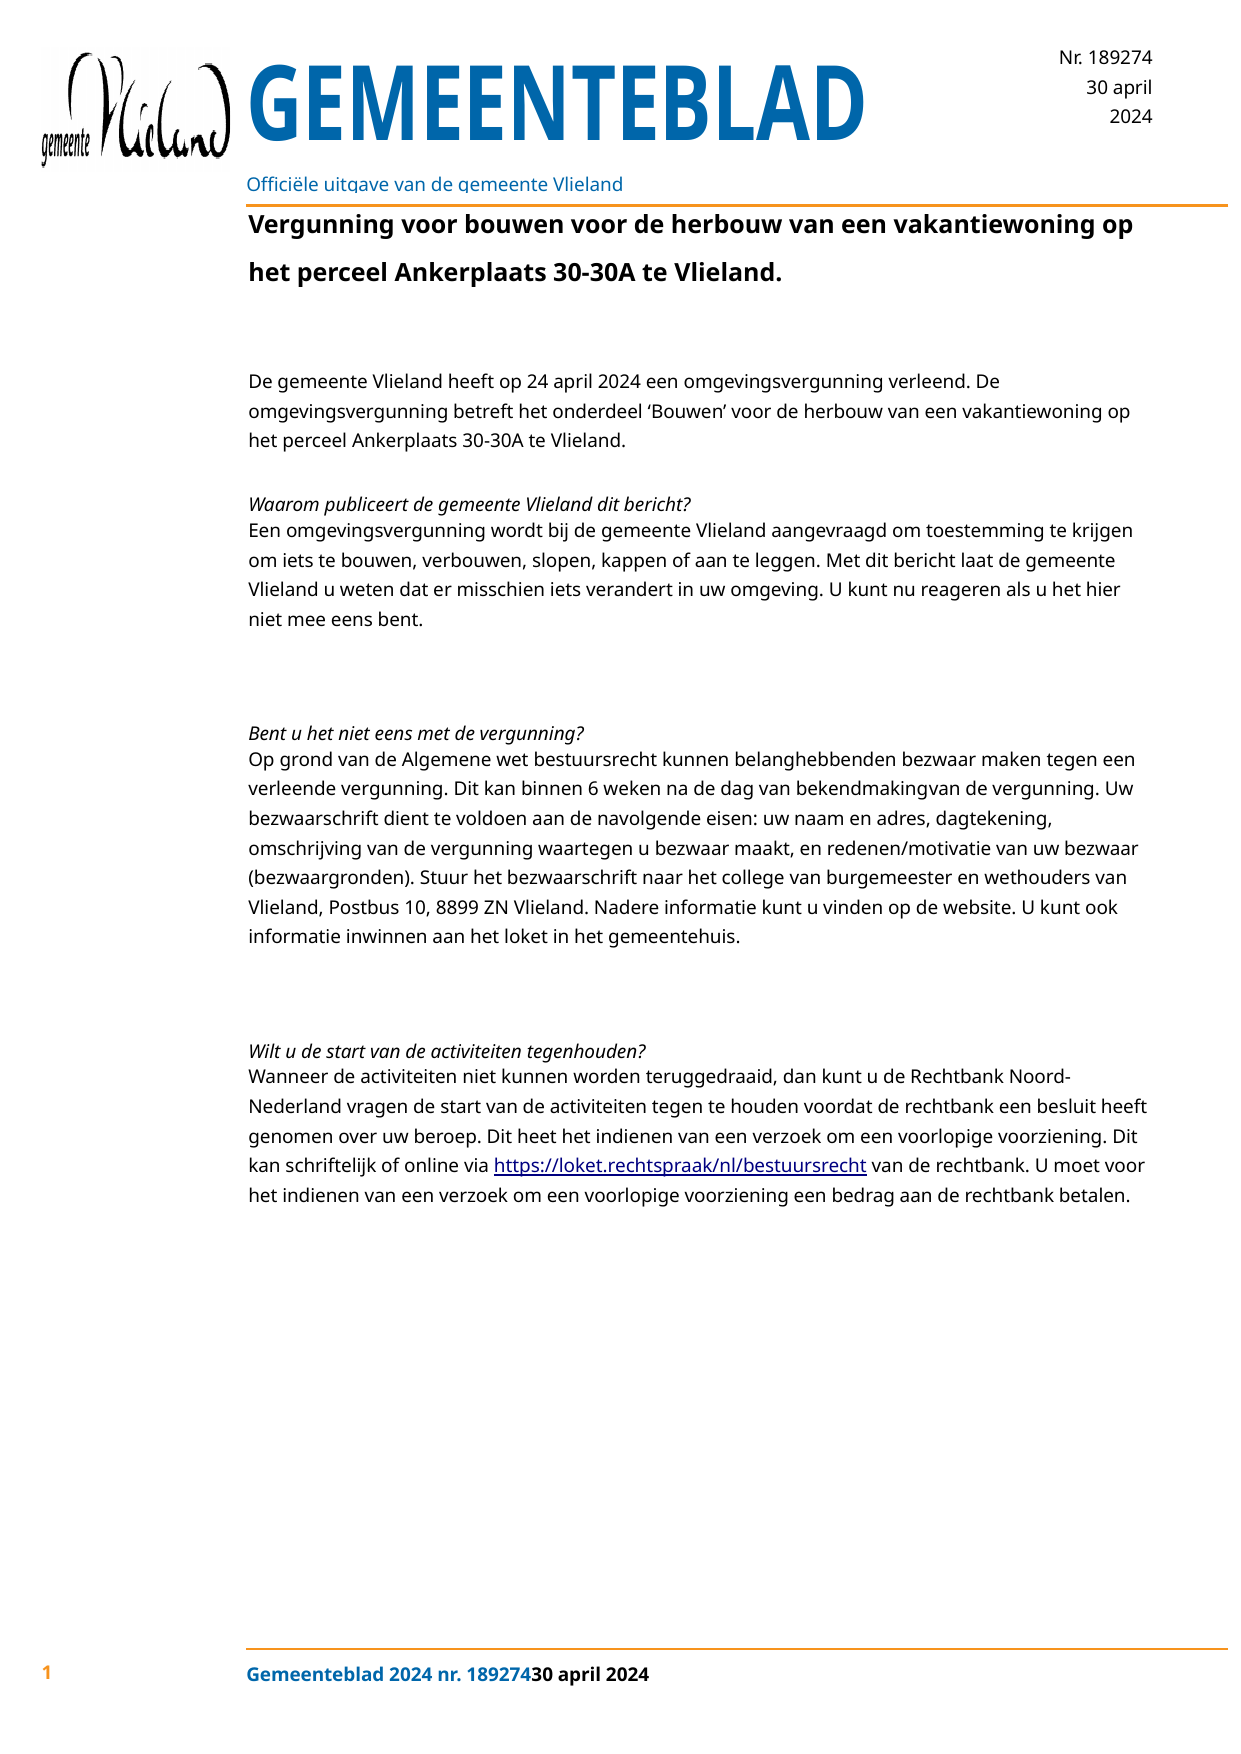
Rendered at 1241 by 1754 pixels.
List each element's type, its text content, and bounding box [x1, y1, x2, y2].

text Wilt u de start van de activiteiten tegenhouden? [248, 1038, 1152, 1064]
text Een omgevingsvergunning wordt bij de gemeente Vlieland aangevraagd om toestemming te krijgen om iets te bouwen, verbouwen, slopen, kappen of aan te leggen. Met dit bericht laat de gemeente Vlieland u weten dat er misschien iets verandert in uw omgeving. U kunt nu reageren als u het hier niet mee eens bent. [248, 517, 1152, 632]
text Vergunning voor bouwen voor de herbouw van een vakantiewoning op het perceel Ankerplaats 30-30A te Vlieland. [248, 207, 1152, 288]
text Waarom publiceert de gemeente Vlieland dit bericht? [248, 491, 1152, 517]
picture [41, 47, 231, 172]
text Bent u het niet eens met de vergunning? [248, 720, 1152, 746]
text Wanneer de activiteiten niet kunnen worden teruggedraaid, dan kunt u de Rechtbank Noord-Nederland vragen de start van de activiteiten tegen te houden voordat de rechtbank een besluit heeft genomen over uw beroep. Dit heet het indienen van een verzoek om een voorlopige voorziening. Dit kan schriftelijk of online via https://loket.rechtspraak/nl/bestuursrecht van de rechtbank. U moet voor het indienen van een verzoek om een voorlopige voorziening een bedrag aan de rechtbank betalen. [248, 1064, 1152, 1208]
text Op grond van de Algemene wet bestuursrecht kunnen belanghebbenden bezwaar maken tegen een verleende vergunning. Dit kan binnen 6 weken na de dag van bekendmakingvan de vergunning. Uw bezwaarschrift dient te voldoen aan de navolgende eisen: uw naam en adres, dagtekening, omschrijving van de vergunning waartegen u bezwaar maakt, en redenen/motivatie van uw bezwaar (bezwaargronden). Stuur het bezwaarschrift naar het college van burgemeester en wethouders van Vlieland, Postbus 10, 8899 ZN Vlieland. Nadere informatie kunt u vinden op de website. U kunt ook informatie inwinnen aan het loket in het gemeentehuis. [248, 746, 1152, 949]
text De gemeente Vlieland heeft op 24 april 2024 een omgevingsvergunning verleend. De omgevingsvergunning betreft het onderdeel ‘Bouwen’ voor de herbouw van een vakantiewoning op het perceel Ankerplaats 30-30A te Vlieland. [248, 368, 1152, 453]
